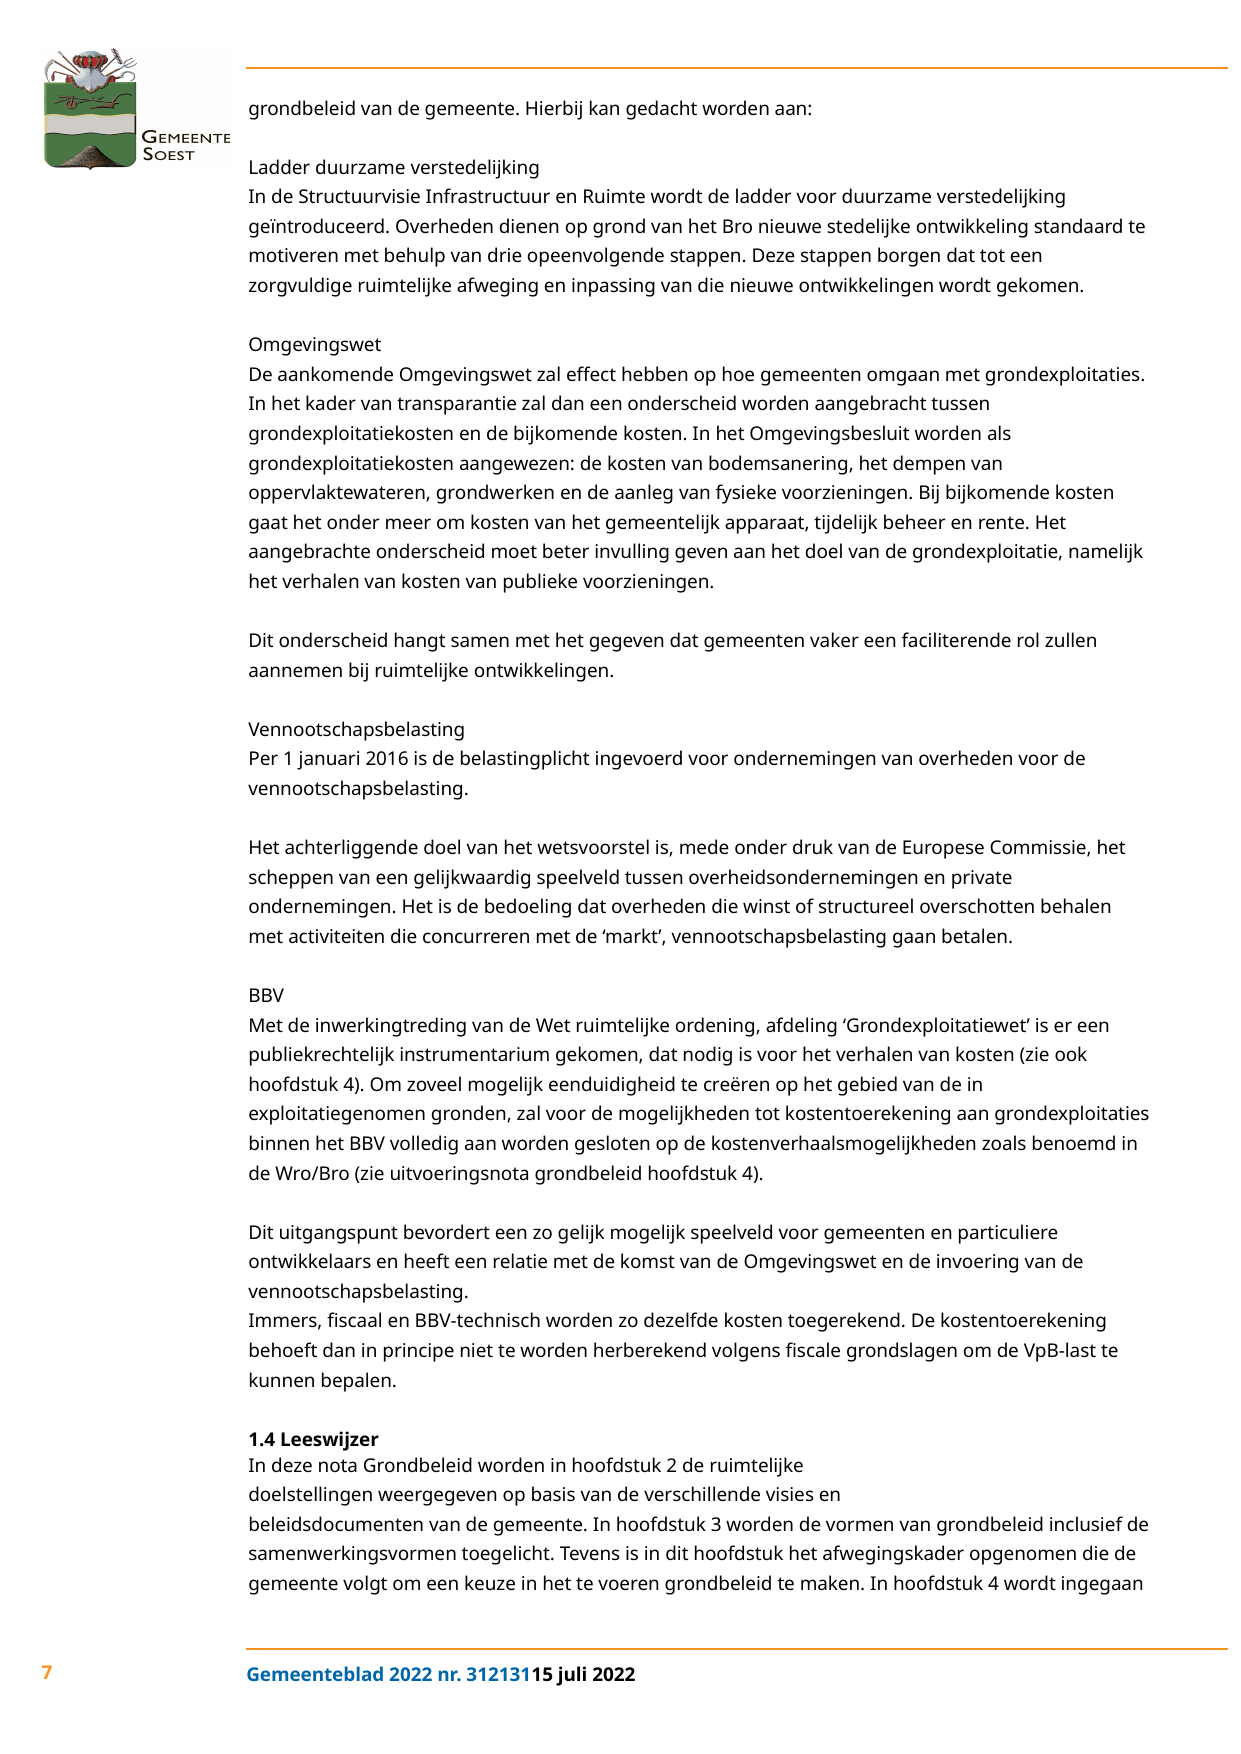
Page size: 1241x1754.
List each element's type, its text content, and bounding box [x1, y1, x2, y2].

text Immers, fiscaal en BBV-technisch worden zo dezelfde kosten toegerekend. De kostentoerekening behoeft dan in principe niet te worden herberekend volgens fiscale grondslagen om de VpB-last te kunnen bepalen. [248, 1308, 1152, 1393]
text BBV [248, 982, 1152, 1008]
text Vennootschapsbelasting [248, 716, 1152, 742]
text In deze nota Grondbeleid worden in hoofdstuk 2 de ruimtelijke [248, 1452, 1152, 1477]
text grondbeleid van de gemeente. Hierbij kan gedacht worden aan: [248, 95, 1152, 121]
picture [41, 47, 231, 172]
text Het achterliggende doel van het wetsvoorstel is, mede onder druk van de Europese Commissie, het scheppen van een gelijkwaardig speelveld tussen overheidsondernemingen en private ondernemingen. Het is de bedoeling dat overheden die winst of structureel overschotten behalen met activiteiten die concurreren met de ‘markt’, vennootschapsbelasting gaan betalen. [248, 834, 1152, 949]
text De aankomende Omgevingswet zal effect hebben op hoe gemeenten omgaan met grondexploitaties. In het kader van transparantie zal dan een onderscheid worden aangebracht tussen grondexploitatiekosten en de bijkomende kosten. In het Omgevingsbesluit worden als grondexploitatiekosten aangewezen: de kosten van bodemsanering, het dempen van oppervlaktewateren, grondwerken en de aanleg van fysieke voorzieningen. Bij bijkomende kosten gaat het onder meer om kosten van het gemeentelijk apparaat, tijdelijk beheer en rente. Het aangebrachte onderscheid moet beter invulling geven aan het doel van de grondexploitatie, namelijk het verhalen van kosten van publieke voorzieningen. [248, 361, 1152, 594]
text Ladder duurzame verstedelijking [248, 154, 1152, 180]
text Dit uitgangspunt bevordert een zo gelijk mogelijk speelveld voor gemeenten en particuliere ontwikkelaars en heeft een relatie met de komst van de Omgevingswet en de invoering van de vennootschapsbelasting. [248, 1219, 1152, 1304]
text Per 1 januari 2016 is de belastingplicht ingevoerd voor ondernemingen van overheden voor de vennootschapsbelasting. [248, 746, 1152, 801]
text Dit onderscheid hangt samen met het gegeven dat gemeenten vaker een faciliterende rol zullen aannemen bij ruimtelijke ontwikkelingen. [248, 627, 1152, 683]
text 1.4 Leeswijzer [248, 1426, 1152, 1452]
text In de Structuurvisie Infrastructuur en Ruimte wordt de ladder voor duurzame verstedelijking geïntroduceerd. Overheden dienen op grond van het Bro nieuwe stedelijke ontwikkeling standaard te motiveren met behulp van drie opeenvolgende stappen. Deze stappen borgen dat tot een zorgvuldige ruimtelijke afweging en inpassing van die nieuwe ontwikkelingen wordt gekomen. [248, 183, 1152, 298]
text beleidsdocumenten van de gemeente. In hoofdstuk 3 worden de vormen van grondbeleid inclusief de samenwerkingsvormen toegelicht. Tevens is in dit hoofdstuk het afwegingskader opgenomen die de gemeente volgt om een keuze in het te voeren grondbeleid te maken. In hoofdstuk 4 wordt ingegaan [248, 1511, 1152, 1596]
text Met de inwerkingtreding van de Wet ruimtelijke ordening, afdeling ‘Grondexploitatiewet’ is er een publiekrechtelijk instrumentarium gekomen, dat nodig is voor het verhalen van kosten (zie ook hoofdstuk 4). Om zoveel mogelijk eenduidigheid te creëren op het gebied van de in exploitatiegenomen gronden, zal voor de mogelijkheden tot kostentoerekening aan grondexploitaties binnen het BBV volledig aan worden gesloten op de kostenverhaalsmogelijkheden zoals benoemd in de Wro/Bro (zie uitvoeringsnota grondbeleid hoofdstuk 4). [248, 1012, 1152, 1186]
text Omgevingswet [248, 331, 1152, 357]
text doelstellingen weergegeven op basis van de verschillende visies en [248, 1481, 1152, 1507]
